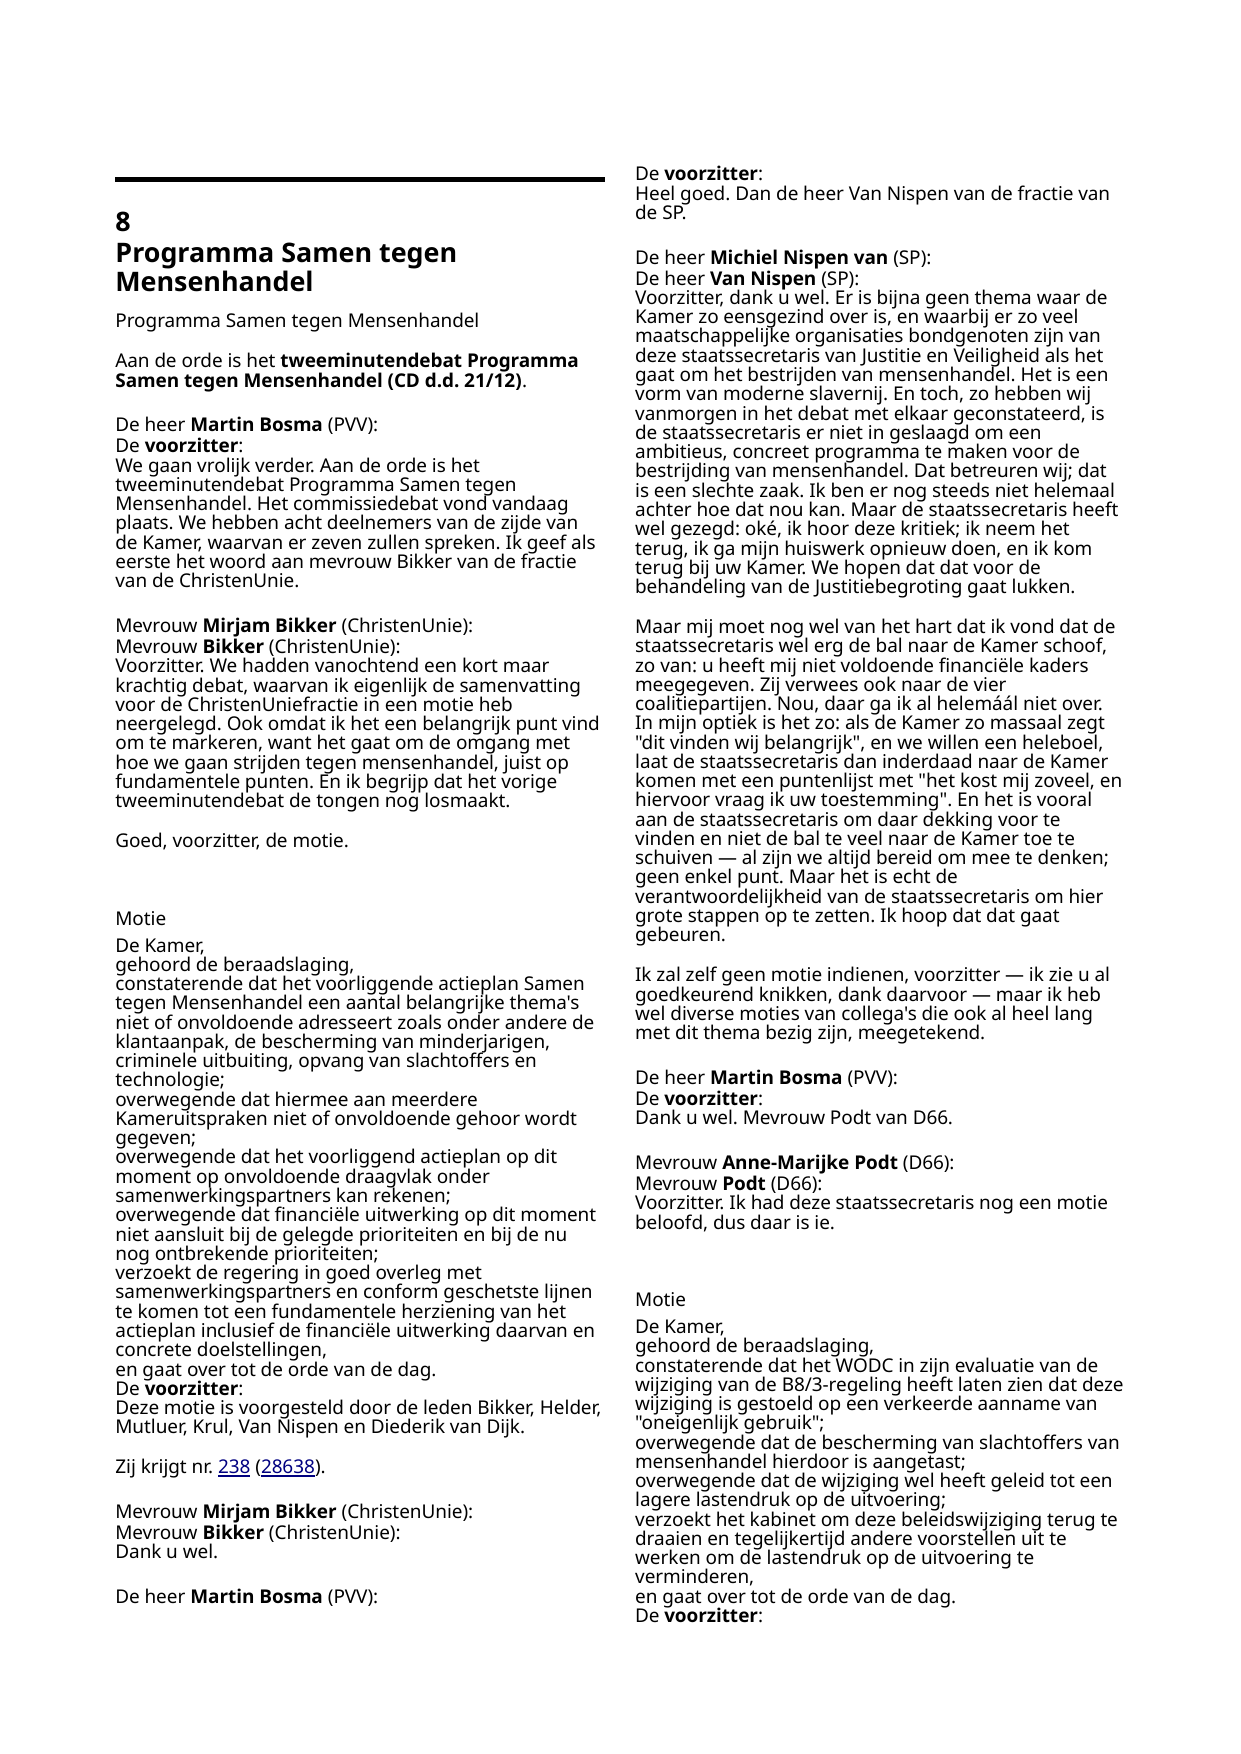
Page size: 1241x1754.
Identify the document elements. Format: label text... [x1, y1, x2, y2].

text Goed, voorzitter, de motie. [115, 832, 605, 851]
text Programma Samen tegen Mensenhandel [115, 312, 605, 332]
text De voorzitter: [635, 1607, 1125, 1626]
text De heer Martin Bosma (PVV): [635, 1064, 1125, 1090]
text constaterende dat het WODC in zijn evaluatie van de wijziging van de B8/3-regeling heeft laten zien dat deze wijziging is gestoeld op een verkeerde aanname van "oneigenlijk gebruik"; [635, 1357, 1125, 1434]
text Motie [115, 905, 605, 931]
text Mevrouw Mirjam Bikker (ChristenUnie): [115, 1498, 605, 1524]
text De heer Michiel Nispen van (SP): [635, 244, 1125, 270]
text Maar mij moet nog wel van het hart dat ik vond dat de staatssecretaris wel erg de bal naar de Kamer schoof, zo van: u heeft mij niet voldoende financiële kaders meegegeven. Zij verwees ook naar de vier coalitiepartijen. Nou, daar ga ik al helemáál niet over. In mijn optiek is het zo: als de Kamer zo massaal zegt "dit vinden wij belangrijk", en we willen een heleboel, laat de staatssecretaris dan inderdaad naar de Kamer komen met een puntenlijst met "het kost mij zoveel, en hiervoor vraag ik uw toestemming". En het is vooral aan de staatssecretaris om daar dekking voor te vinden en niet de bal te veel naar de Kamer toe te schuiven — al zijn we altijd bereid om mee te denken; geen enkel punt. Maar het is echt de verantwoordelijkheid van de staatssecretaris om hier grote stappen op te zetten. Ik hoop dat dat gaat gebeuren. [635, 618, 1125, 946]
text De voorzitter: [115, 437, 605, 457]
text gehoord de beraadslaging, [635, 1337, 1125, 1357]
text De voorzitter: [635, 165, 1125, 184]
text Programma Samen tegen Mensenhandel [115, 239, 605, 312]
text overwegende dat financiële uitwerking op dit moment niet aansluit bij de gelegde prioriteiten en bij de nu nog ontbrekende prioriteiten; [115, 1206, 605, 1264]
text Mevrouw Mirjam Bikker (ChristenUnie): [115, 612, 605, 638]
text De Kamer, [115, 937, 605, 956]
text overwegende dat hiermee aan meerdere Kameruitspraken niet of onvoldoende gehoor wordt gegeven; [115, 1091, 605, 1148]
text We gaan vrolijk verder. Aan de orde is het tweeminutendebat Programma Samen tegen Mensenhandel. Het commissiedebat vond vandaag plaats. We hebben acht deelnemers van de zijde van de Kamer, waarvan er zeven zullen spreken. Ik geef als eerste het woord aan mevrouw Bikker van de fractie van de ChristenUnie. [115, 457, 605, 591]
text overwegende dat het voorliggend actieplan op dit moment op onvoldoende draagvlak onder samenwerkingspartners kan rekenen; [115, 1148, 605, 1206]
text en gaat over tot de orde van de dag. [115, 1361, 605, 1380]
text Deze motie is voorgesteld door de leden Bikker, Helder, Mutluer, Krul, Van Nispen en Diederik van Dijk. [115, 1399, 605, 1438]
text en gaat over tot de orde van de dag. [635, 1588, 1125, 1607]
text Motie [635, 1286, 1125, 1312]
text verzoekt de regering in goed overleg met samenwerkingspartners en conform geschetste lijnen te komen tot een fundamentele herziening van het actieplan inclusief de financiële uitwerking daarvan en concrete doelstellingen, [115, 1264, 605, 1361]
text Zij krijgt nr. 238 (28638). [115, 1458, 605, 1478]
text Voorzitter, dank u wel. Er is bijna geen thema waar de Kamer zo eensgezind over is, en waarbij er zo veel maatschappelijke organisaties bondgenoten zijn van deze staatssecretaris van Justitie en Veiligheid als het gaat om het bestrijden van mensenhandel. Het is een vorm van moderne slavernij. En toch, zo hebben wij vanmorgen in het debat met elkaar geconstateerd, is de staatssecretaris er niet in geslaagd om een ambitieus, concreet programma te maken voor de bestrijding van mensenhandel. Dat betreuren wij; dat is een slechte zaak. Ik ben er nog steeds niet helemaal achter hoe dat nou kan. Maar de staatssecretaris heeft wel gezegd: oké, ik hoor deze kritiek; ik neem het terug, ik ga mijn huiswerk opnieuw doen, en ik kom terug bij uw Kamer. We hopen dat dat voor de behandeling van de Justitiebegroting gaat lukken. [635, 289, 1125, 597]
text De Kamer, [635, 1318, 1125, 1337]
text constaterende dat het voorliggende actieplan Samen tegen Mensenhandel een aantal belangrijke thema's niet of onvoldoende adresseert zoals onder andere de klantaanpak, de bescherming van minderjarigen, criminele uitbuiting, opvang van slachtoffers en technologie; [115, 975, 605, 1091]
text De heer Martin Bosma (PVV): [115, 1583, 605, 1609]
text verzoekt het kabinet om deze beleidswijziging terug te draaien en tegelijkertijd andere voorstellen uit te werken om de lastendruk op de uitvoering te verminderen, [635, 1511, 1125, 1588]
text Dank u wel. Mevrouw Podt van D66. [635, 1109, 1125, 1128]
text De voorzitter: [115, 1380, 605, 1399]
text Heel goed. Dan de heer Van Nispen van de fractie van de SP. [635, 184, 1125, 223]
text Mevrouw Anne-Marijke Podt (D66): [635, 1149, 1125, 1175]
text 8 [115, 203, 605, 239]
text Mevrouw Bikker (ChristenUnie): [115, 638, 605, 657]
text gehoord de beraadslaging, [115, 956, 605, 975]
text Aan de orde is het tweeminutendebat Programma Samen tegen Mensenhandel (CD d.d. 21/12). [115, 352, 605, 391]
text Mevrouw Podt (D66): [635, 1175, 1125, 1194]
text Ik zal zelf geen motie indienen, voorzitter — ik zie u al goedkeurend knikken, dank daarvoor — maar ik heb wel diverse moties van collega's die ook al heel lang met dit thema bezig zijn, meegetekend. [635, 966, 1125, 1043]
text De heer Martin Bosma (PVV): [115, 412, 605, 437]
text De heer Van Nispen (SP): [635, 270, 1125, 289]
text overwegende dat de bescherming van slachtoffers van mensenhandel hierdoor is aangetast; [635, 1434, 1125, 1472]
text Voorzitter. We hadden vanochtend een kort maar krachtig debat, waarvan ik eigenlijk de samenvatting voor de ChristenUniefractie in een motie heb neergelegd. Ook omdat ik het een belangrijk punt vind om te markeren, want het gaat om de omgang met hoe we gaan strijden tegen mensenhandel, juist op fundamentele punten. En ik begrijp dat het vorige tweeminutendebat de tongen nog losmaakt. [115, 657, 605, 811]
text Voorzitter. Ik had deze staatssecretaris nog een motie beloofd, dus daar is ie. [635, 1194, 1125, 1233]
text De voorzitter: [635, 1090, 1125, 1109]
text overwegende dat de wijziging wel heeft geleid tot een lagere lastendruk op de uitvoering; [635, 1472, 1125, 1511]
text Mevrouw Bikker (ChristenUnie): [115, 1524, 605, 1543]
text Dank u wel. [115, 1543, 605, 1563]
